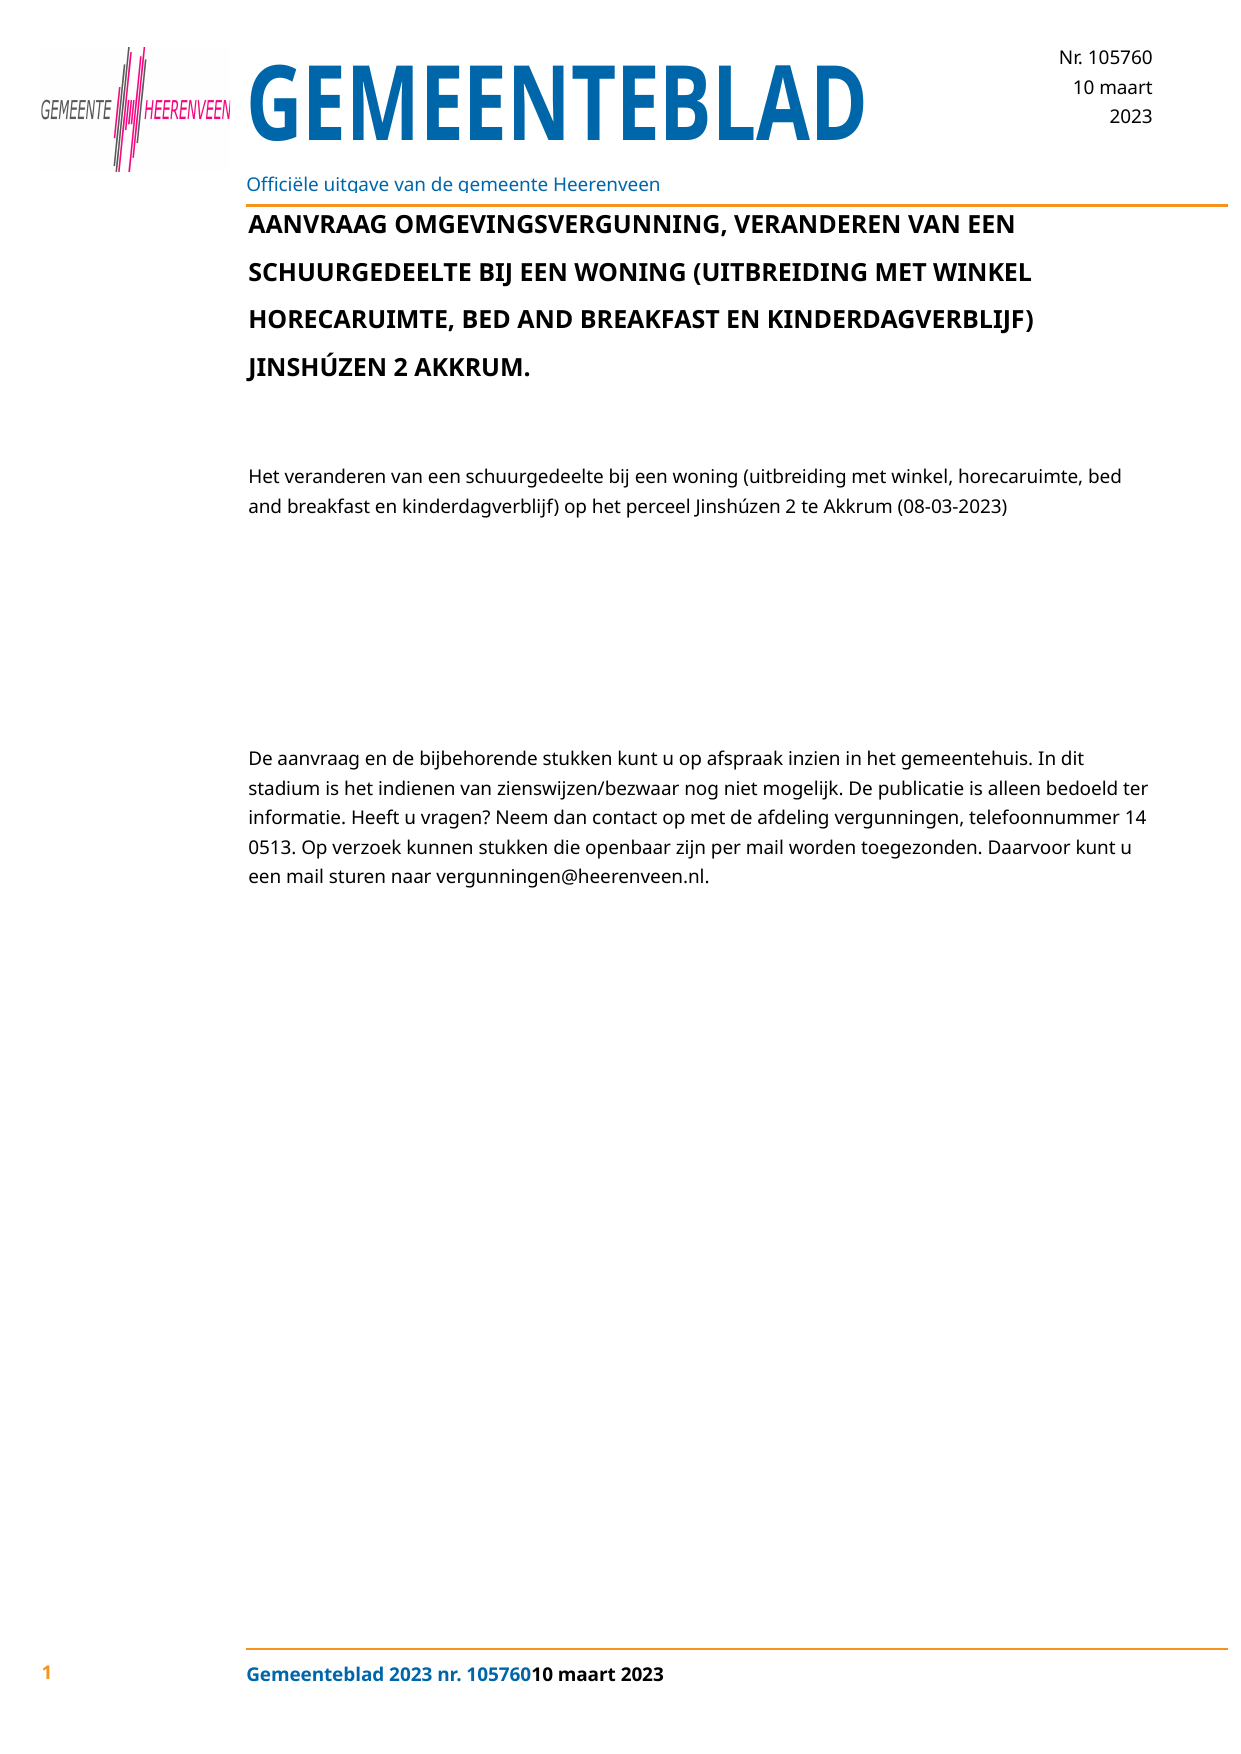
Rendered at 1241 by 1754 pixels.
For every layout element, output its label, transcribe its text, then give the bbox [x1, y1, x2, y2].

picture [41, 47, 231, 172]
text De aanvraag en de bijbehorende stukken kunt u op afspraak inzien in het gemeentehuis. In dit stadium is het indienen van zienswijzen/bezwaar nog niet mogelijk. De publicatie is alleen bedoeld ter informatie. Heeft u vragen? Neem dan contact op met de afdeling vergunningen, telefoonnummer 14 0513. Op verzoek kunnen stukken die openbaar zijn per mail worden toegezonden. Daarvoor kunt u een mail sturen naar vergunningen@heerenveen.nl. [248, 745, 1152, 889]
text AANVRAAG OMGEVINGSVERGUNNING, VERANDEREN VAN EEN SCHUURGEDEELTE BIJ EEN WONING (UITBREIDING MET WINKEL HORECARUIMTE, BED AND BREAKFAST EN KINDERDAGVERBLIJF) JINSHÚZEN 2 AKKRUM. [248, 207, 1152, 384]
text Het veranderen van een schuurgedeelte bij een woning (uitbreiding met winkel, horecaruimte, bed and breakfast en kinderdagverblijf) op het perceel Jinshúzen 2 te Akkrum (08-03-2023) [248, 463, 1152, 519]
